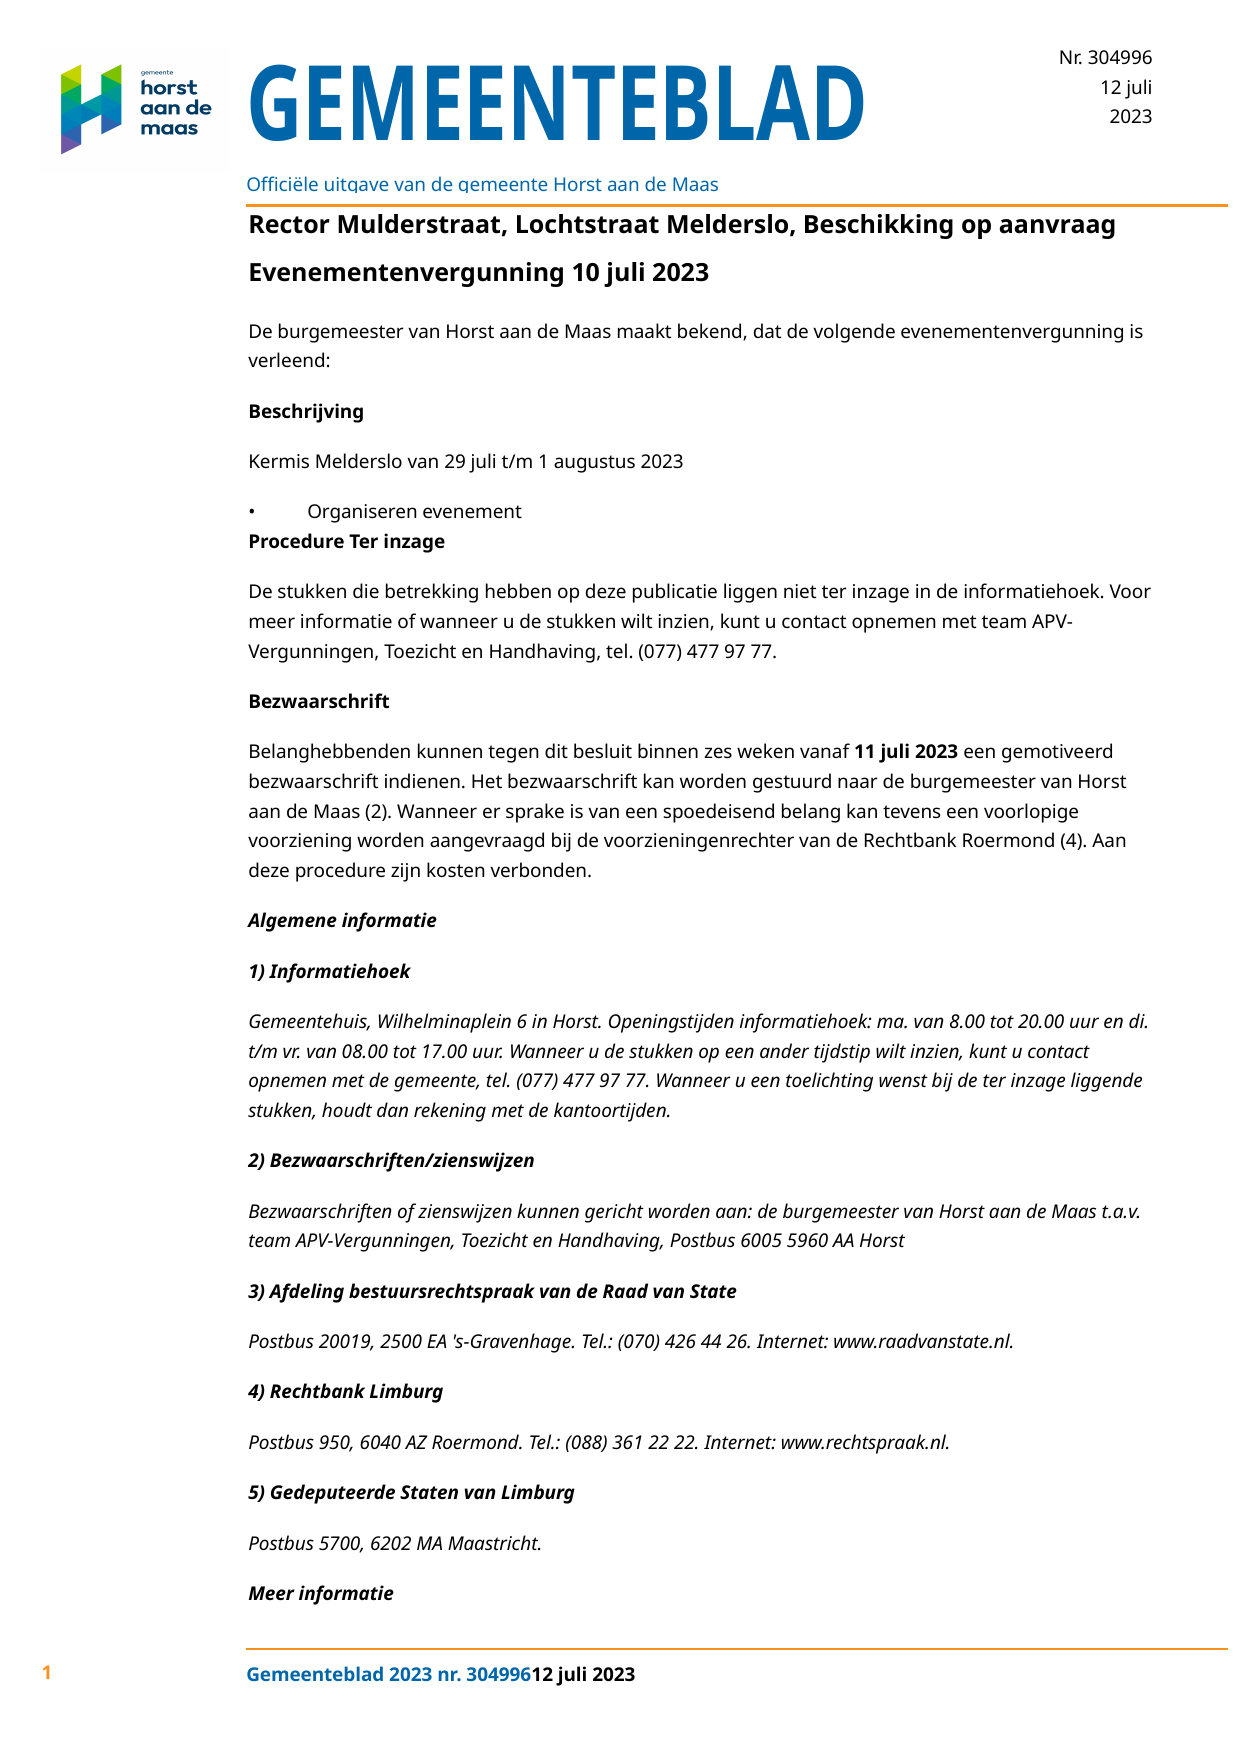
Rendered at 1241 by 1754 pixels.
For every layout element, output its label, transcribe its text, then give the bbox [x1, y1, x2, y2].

text Belanghebbenden kunnen tegen dit besluit binnen zes weken vanaf 11 juli 2023 een gemotiveerd bezwaarschrift indienen. Het bezwaarschrift kan worden gestuurd naar de burgemeester van Horst aan de Maas (2). Wanneer er sprake is van een spoedeisend belang kan tevens een voorlopige voorziening worden aangevraagd bij de voorzieningenrechter van de Rechtbank Roermond (4). Aan deze procedure zijn kosten verbonden. [248, 739, 1152, 883]
text Postbus 950, 6040 AZ Roermond. Tel.: (088) 361 22 22. Internet: www.rechtspraak.nl. [248, 1429, 1152, 1455]
text 5) Gedeputeerde Staten van Limburg [248, 1479, 1152, 1505]
text 3) Afdeling bestuursrechtspraak van de Raad van State [248, 1278, 1152, 1304]
text Gemeentehuis, Wilhelminaplein 6 in Horst. Openingstijden informatiehoek: ma. van 8.00 tot 20.00 uur en di. t/m vr. van 08.00 tot 17.00 uur. Wanneer u de stukken op een ander tijdstip wilt inzien, kunt u contact opnemen met de gemeente, tel. (077) 477 97 77. Wanneer u een toelichting wenst bij de ter inzage liggende stukken, houdt dan rekening met de kantoortijden. [248, 1008, 1152, 1123]
text Bezwaarschriften of zienswijzen kunnen gericht worden aan: de burgemeester van Horst aan de Maas t.a.v. team APV-Vergunningen, Toezicht en Handhaving, Postbus 6005 5960 AA Horst [248, 1198, 1152, 1253]
list Organiseren evenement [248, 499, 1152, 524]
text Rector Mulderstraat, Lochtstraat Melderslo, Beschikking op aanvraag Evenementenvergunning 10 juli 2023 [248, 207, 1152, 288]
text 1) Informatiehoek [248, 958, 1152, 984]
text Beschrijving [248, 398, 1152, 424]
text Postbus 20019, 2500 EA 's-Gravenhage. Tel.: (070) 426 44 26. Internet: www.raadvanstate.nl. [248, 1328, 1152, 1354]
text Postbus 5700, 6202 MA Maastricht. [248, 1530, 1152, 1556]
text Algemene informatie [248, 907, 1152, 933]
text Procedure Ter inzage [248, 528, 1152, 554]
text Kermis Melderslo van 29 juli t/m 1 augustus 2023 [248, 448, 1152, 474]
text De stukken die betrekking hebben op deze publicatie liggen niet ter inzage in de informatiehoek. Voor meer informatie of wanneer u de stukken wilt inzien, kunt u contact opnemen met team APV-Vergunningen, Toezicht en Handhaving, tel. (077) 477 97 77. [248, 579, 1152, 664]
text Bezwaarschrift [248, 688, 1152, 714]
text De burgemeester van Horst aan de Maas maakt bekend, dat de volgende evenementenvergunning is verleend: [248, 318, 1152, 373]
picture [41, 47, 231, 172]
text 2) Bezwaarschriften/zienswijzen [248, 1147, 1152, 1173]
text Meer informatie [248, 1580, 1152, 1606]
text 4) Rechtbank Limburg [248, 1379, 1152, 1404]
